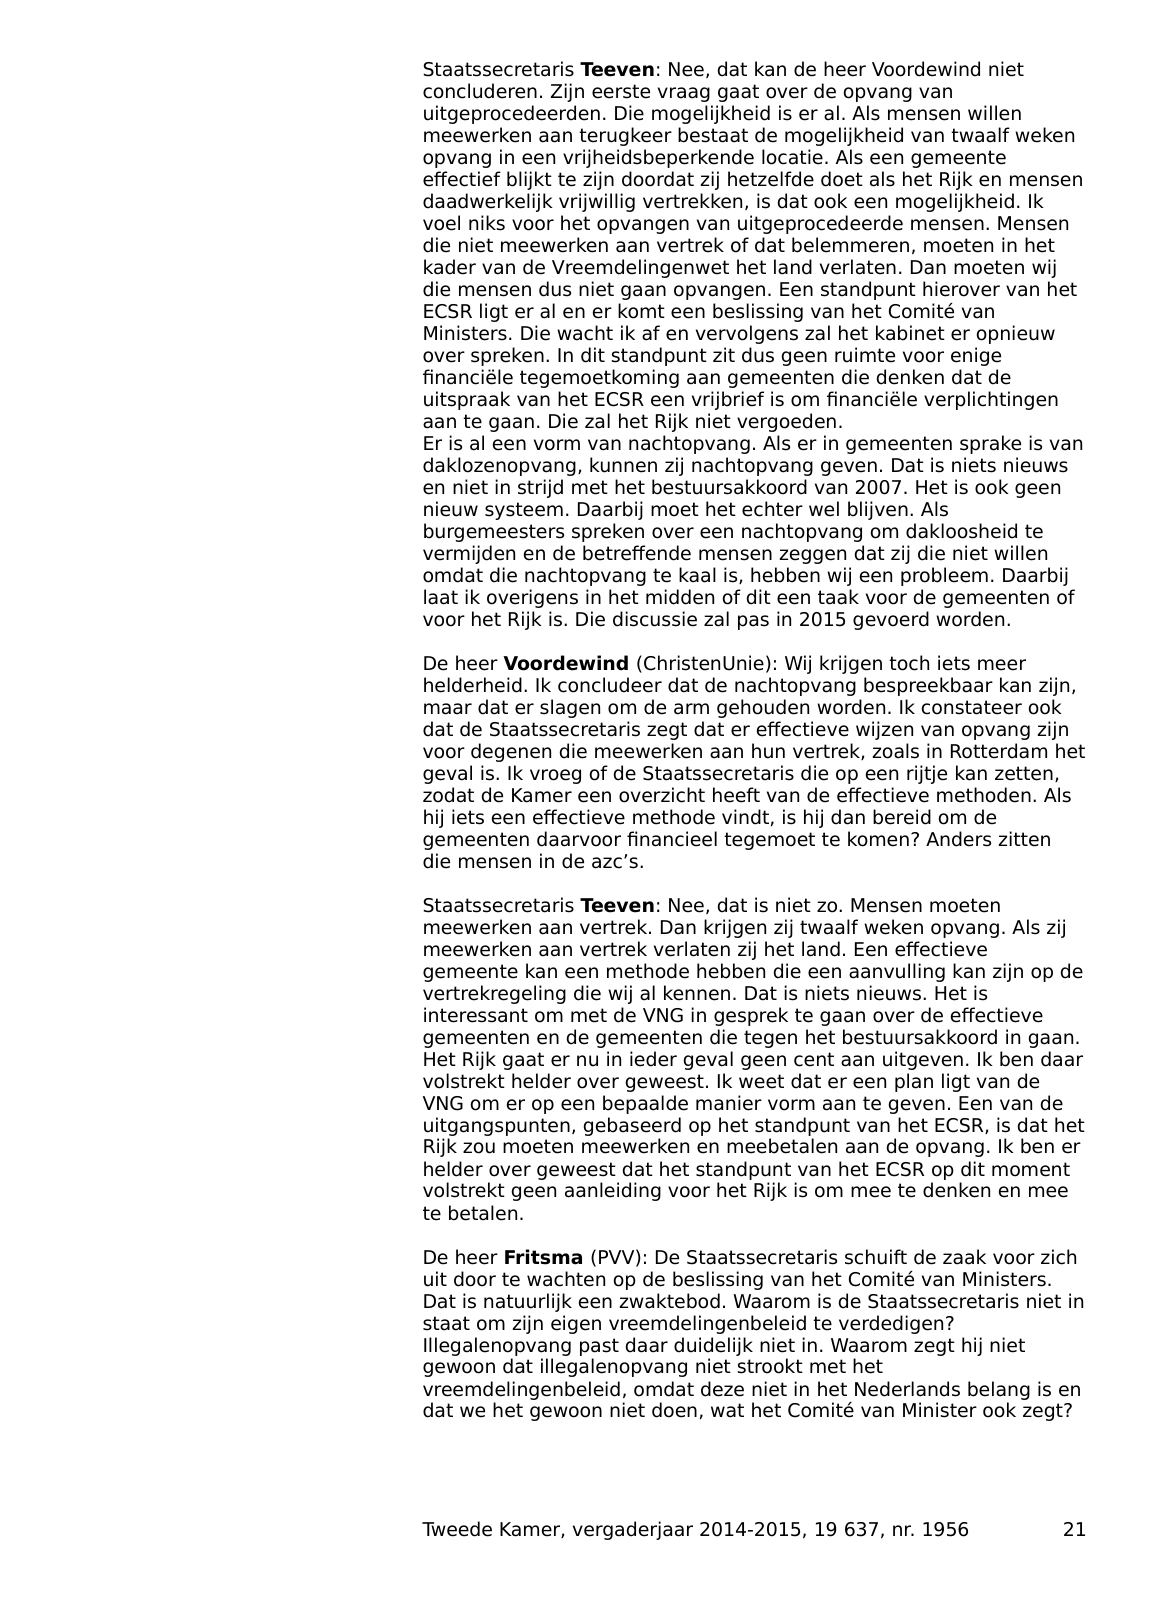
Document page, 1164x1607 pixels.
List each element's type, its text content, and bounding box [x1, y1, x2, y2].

text Staatssecretaris Teeven: Nee, dat is niet zo. Mensen moeten meewerken aan vertrek. Dan krijgen zij twaalf weken opvang. Als zij meewerken aan vertrek verlaten zij het land. Een effectieve gemeente kan een methode hebben die een aanvulling kan zijn op de vertrekregeling die wij al kennen. Dat is niets nieuws. Het is interessant om met de VNG in gesprek te gaan over de effectieve gemeenten en de gemeenten die tegen het bestuursakkoord in gaan. Het Rijk gaat er nu in ieder geval geen cent aan uitgeven. Ik ben daar volstrekt helder over geweest. Ik weet dat er een plan ligt van de VNG om er op een bepaalde manier vorm aan te geven. Een van de uitgangspunten, gebaseerd op het standpunt van het ECSR, is dat het Rijk zou moeten meewerken en meebetalen aan de opvang. Ik ben er helder over geweest dat het standpunt van het ECSR op dit moment volstrekt geen aanleiding voor het Rijk is om mee te denken en mee te betalen. [422, 895, 1087, 1224]
text Staatssecretaris Teeven: Nee, dat kan de heer Voordewind niet concluderen. Zijn eerste vraag gaat over de opvang van uitgeprocedeerden. Die mogelijkheid is er al. Als mensen willen meewerken aan terugkeer bestaat de mogelijkheid van twaalf weken opvang in een vrijheidsbeperkende locatie. Als een gemeente effectief blijkt te zijn doordat zij hetzelfde doet als het Rijk en mensen daadwerkelijk vrijwillig vertrekken, is dat ook een mogelijkheid. Ik voel niks voor het opvangen van uitgeprocedeerde mensen. Mensen die niet meewerken aan vertrek of dat belemmeren, moeten in het kader van de Vreemdelingenwet het land verlaten. Dan moeten wij die mensen dus niet gaan opvangen. Een standpunt hierover van het ECSR ligt er al en er komt een beslissing van het Comité van Ministers. Die wacht ik af en vervolgens zal het kabinet er opnieuw over spreken. In dit standpunt zit dus geen ruimte voor enige financiële tegemoetkoming aan gemeenten die denken dat de uitspraak van het ECSR een vrijbrief is om financiële verplichtingen aan te gaan. Die zal het Rijk niet vergoeden. [422, 59, 1087, 433]
text De heer Voordewind (ChristenUnie): Wij krijgen toch iets meer helderheid. Ik concludeer dat de nachtopvang bespreekbaar kan zijn, maar dat er slagen om de arm gehouden worden. Ik constateer ook dat de Staatssecretaris zegt dat er effectieve wijzen van opvang zijn voor degenen die meewerken aan hun vertrek, zoals in Rotterdam het geval is. Ik vroeg of de Staatssecretaris die op een rijtje kan zetten, zodat de Kamer een overzicht heeft van de effectieve methoden. Als hij iets een effectieve methode vindt, is hij dan bereid om de gemeenten daarvoor financieel tegemoet te komen? Anders zitten die mensen in de azc’s. [422, 653, 1087, 872]
text Er is al een vorm van nachtopvang. Als er in gemeenten sprake is van daklozenopvang, kunnen zij nachtopvang geven. Dat is niets nieuws en niet in strijd met het bestuursakkoord van 2007. Het is ook geen nieuw systeem. Daarbij moet het echter wel blijven. Als burgemeesters spreken over een nachtopvang om dakloosheid te vermijden en de betreffende mensen zeggen dat zij die niet willen omdat die nachtopvang te kaal is, hebben wij een probleem. Daarbij laat ik overigens in het midden of dit een taak voor de gemeenten of voor het Rijk is. Die discussie zal pas in 2015 gevoerd worden. [422, 433, 1087, 631]
text De heer Fritsma (PVV): De Staatssecretaris schuift de zaak voor zich uit door te wachten op de beslissing van het Comité van Ministers. Dat is natuurlijk een zwaktebod. Waarom is de Staatssecretaris niet in staat om zijn eigen vreemdelingenbeleid te verdedigen? Illegalenopvang past daar duidelijk niet in. Waarom zegt hij niet gewoon dat illegalenopvang niet strookt met het vreemdelingenbeleid, omdat deze niet in het Nederlands belang is en dat we het gewoon niet doen, wat het Comité van Minister ook zegt? [422, 1247, 1087, 1422]
